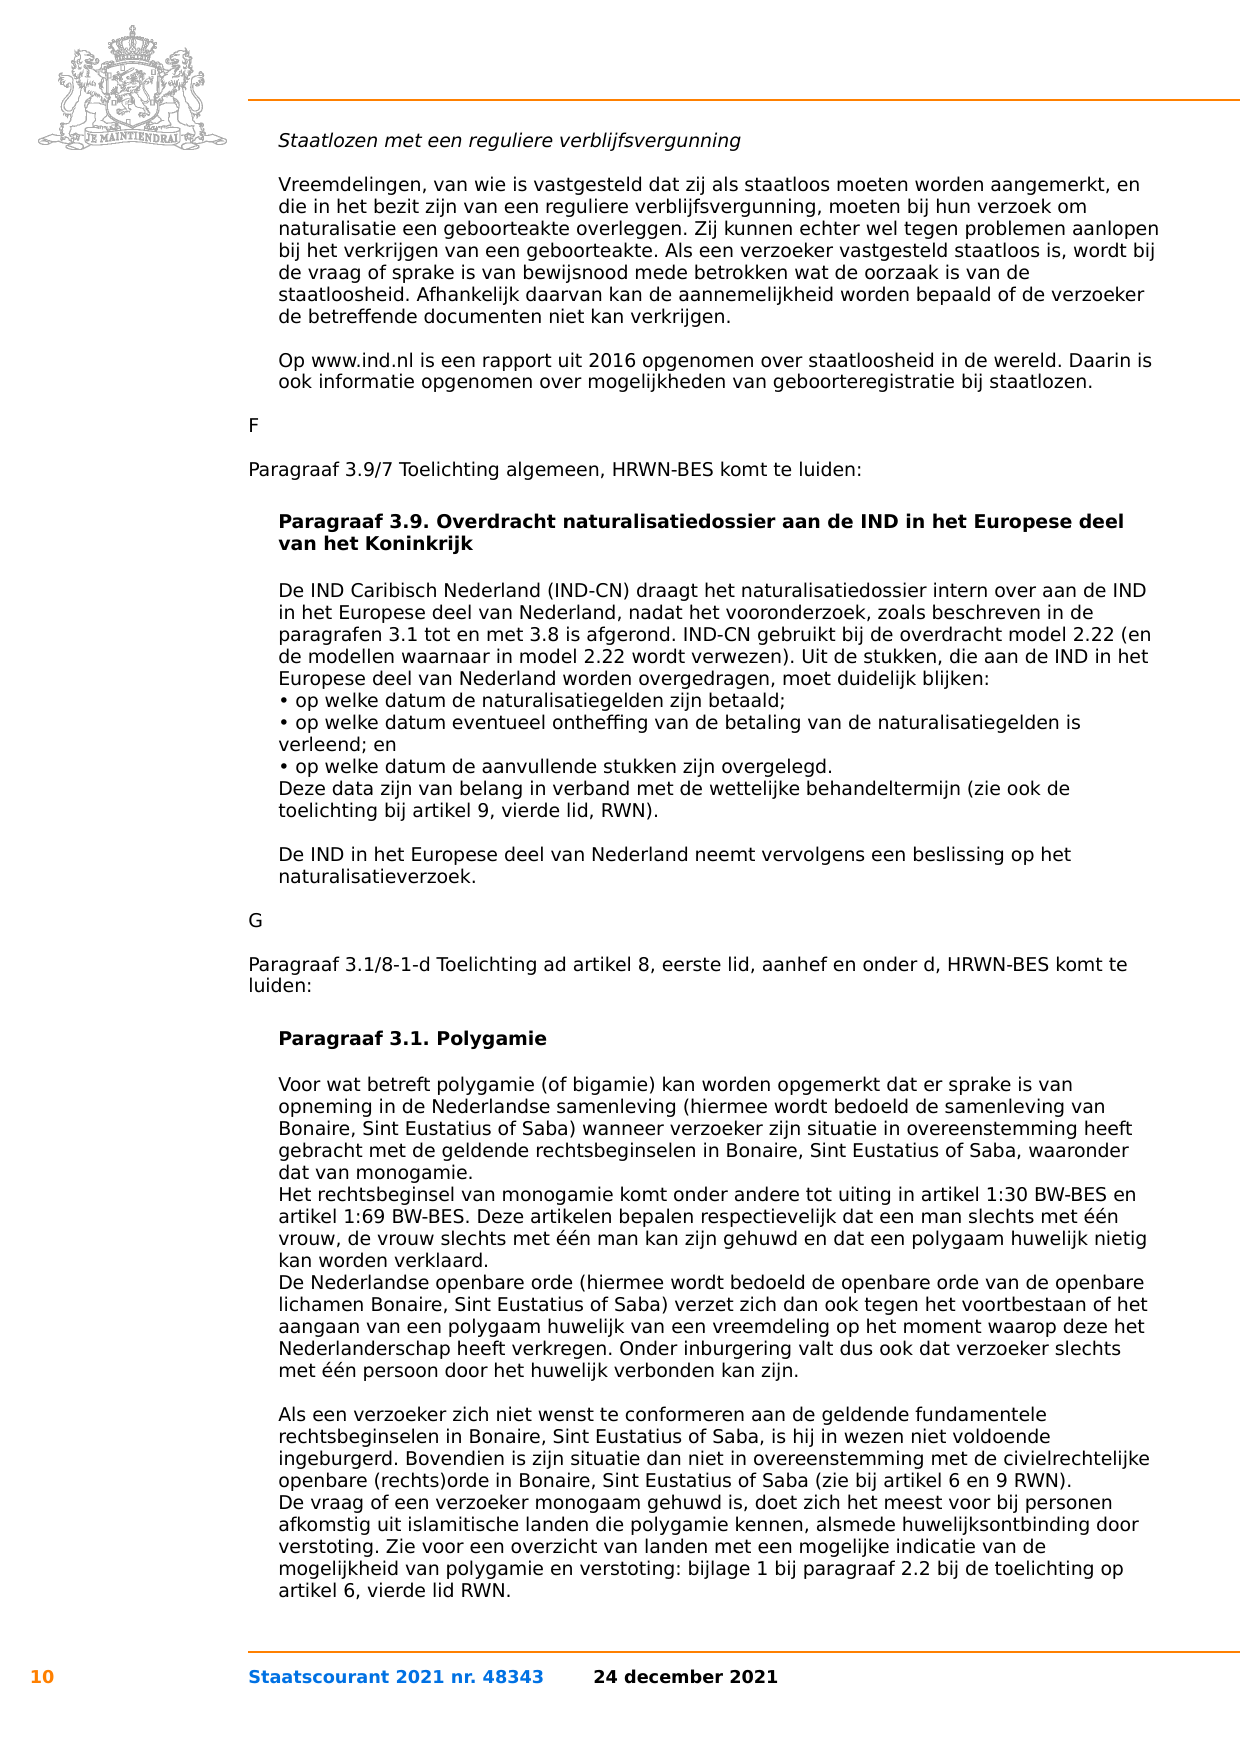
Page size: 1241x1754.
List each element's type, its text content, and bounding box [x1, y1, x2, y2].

text Het rechtsbeginsel van monogamie komt onder andere tot uiting in artikel 1:30 BW-BES en artikel 1:69 BW-BES. Deze artikelen bepalen respectievelijk dat een man slechts met één vrouw, de vrouw slechts met één man kan zijn gehuwd en dat een polygaam huwelijk nietig kan worden verklaard. [278, 1184, 1163, 1272]
text De vraag of een verzoeker monogaam gehuwd is, doet zich het meest voor bij personen afkomstig uit islamitische landen die polygamie kennen, alsmede huwelijksontbinding door verstoting. Zie voor een overzicht van landen met een mogelijke indicatie van de mogelijkheid van polygamie en verstoting: bijlage 1 bij paragraaf 2.2 bij de toelichting op artikel 6, vierde lid RWN. [278, 1492, 1163, 1602]
text Op www.ind.nl is een rapport uit 2016 opgenomen over staatloosheid in de wereld. Daarin is ook informatie opgenomen over mogelijkheden van geboorteregistratie bij staatlozen. [278, 349, 1163, 393]
text Voor wat betreft polygamie (of bigamie) kan worden opgemerkt dat er sprake is van opneming in de Nederlandse samenleving (hiermee wordt bedoeld de samenleving van Bonaire, Sint Eustatius of Saba) wanneer verzoeker zijn situatie in overeenstemming heeft gebracht met de geldende rechtsbeginselen in Bonaire, Sint Eustatius of Saba, waaronder dat van monogamie. [278, 1074, 1163, 1184]
subtitle Staatlozen met een reguliere verblijfsvergunning [278, 130, 1163, 152]
text F [248, 415, 1163, 437]
picture [38, 25, 227, 150]
subtitle Paragraaf 3.9. Overdracht naturalisatiedossier aan de IND in het Europese deel van het Koninkrijk [278, 511, 1163, 555]
text De Nederlandse openbare orde (hiermee wordt bedoeld de openbare orde van de openbare lichamen Bonaire, Sint Eustatius of Saba) verzet zich dan ook tegen het voortbestaan of het aangaan van een polygaam huwelijk van een vreemdeling op het moment waarop deze het Nederlanderschap heeft verkregen. Onder inburgering valt dus ook dat verzoeker slechts met één persoon door het huwelijk verbonden kan zijn. [278, 1272, 1163, 1382]
text • op welke datum de naturalisatiegelden zijn betaald; [278, 690, 1163, 712]
subtitle Paragraaf 3.1. Polygamie [278, 1027, 1163, 1049]
text Deze data zijn van belang in verband met de wettelijke behandeltermijn (zie ook de toelichting bij artikel 9, vierde lid, RWN). [278, 778, 1163, 822]
text De IND in het Europese deel van Nederland neemt vervolgens een beslissing op het naturalisatieverzoek. [278, 844, 1163, 888]
text Paragraaf 3.1/8-1-d Toelichting ad artikel 8, eerste lid, aanhef en onder d, HRWN-BES komt te luiden: [248, 953, 1163, 997]
text G [248, 909, 1163, 932]
text Als een verzoeker zich niet wenst te conformeren aan de geldende fundamentele rechtsbeginselen in Bonaire, Sint Eustatius of Saba, is hij in wezen niet voldoende ingeburgerd. Bovendien is zijn situatie dan niet in overeenstemming met de civielrechtelijke openbare (rechts)orde in Bonaire, Sint Eustatius of Saba (zie bij artikel 6 en 9 RWN). [278, 1404, 1163, 1492]
text De IND Caribisch Nederland (IND-CN) draagt het naturalisatiedossier intern over aan de IND in het Europese deel van Nederland, nadat het vooronderzoek, zoals beschreven in de paragrafen 3.1 tot en met 3.8 is afgerond. IND-CN gebruikt bij de overdracht model 2.22 (en de modellen waarnaar in model 2.22 wordt verwezen). Uit de stukken, die aan de IND in het Europese deel van Nederland worden overgedragen, moet duidelijk blijken: [278, 580, 1163, 690]
text Paragraaf 3.9/7 Toelichting algemeen, HRWN-BES komt te luiden: [248, 459, 1163, 481]
text Vreemdelingen, van wie is vastgesteld dat zij als staatloos moeten worden aangemerkt, en die in het bezit zijn van een reguliere verblijfsvergunning, moeten bij hun verzoek om naturalisatie een geboorteakte overleggen. Zij kunnen echter wel tegen problemen aanlopen bij het verkrijgen van een geboorteakte. Als een verzoeker vastgesteld staatloos is, wordt bij de vraag of sprake is van bewijsnood mede betrokken wat de oorzaak is van de staatloosheid. Afhankelijk daarvan kan de aannemelijkheid worden bepaald of de verzoeker de betreffende documenten niet kan verkrijgen. [278, 174, 1163, 328]
text • op welke datum eventueel ontheffing van de betaling van de naturalisatiegelden is verleend; en [278, 712, 1163, 756]
text • op welke datum de aanvullende stukken zijn overgelegd. [278, 756, 1163, 778]
